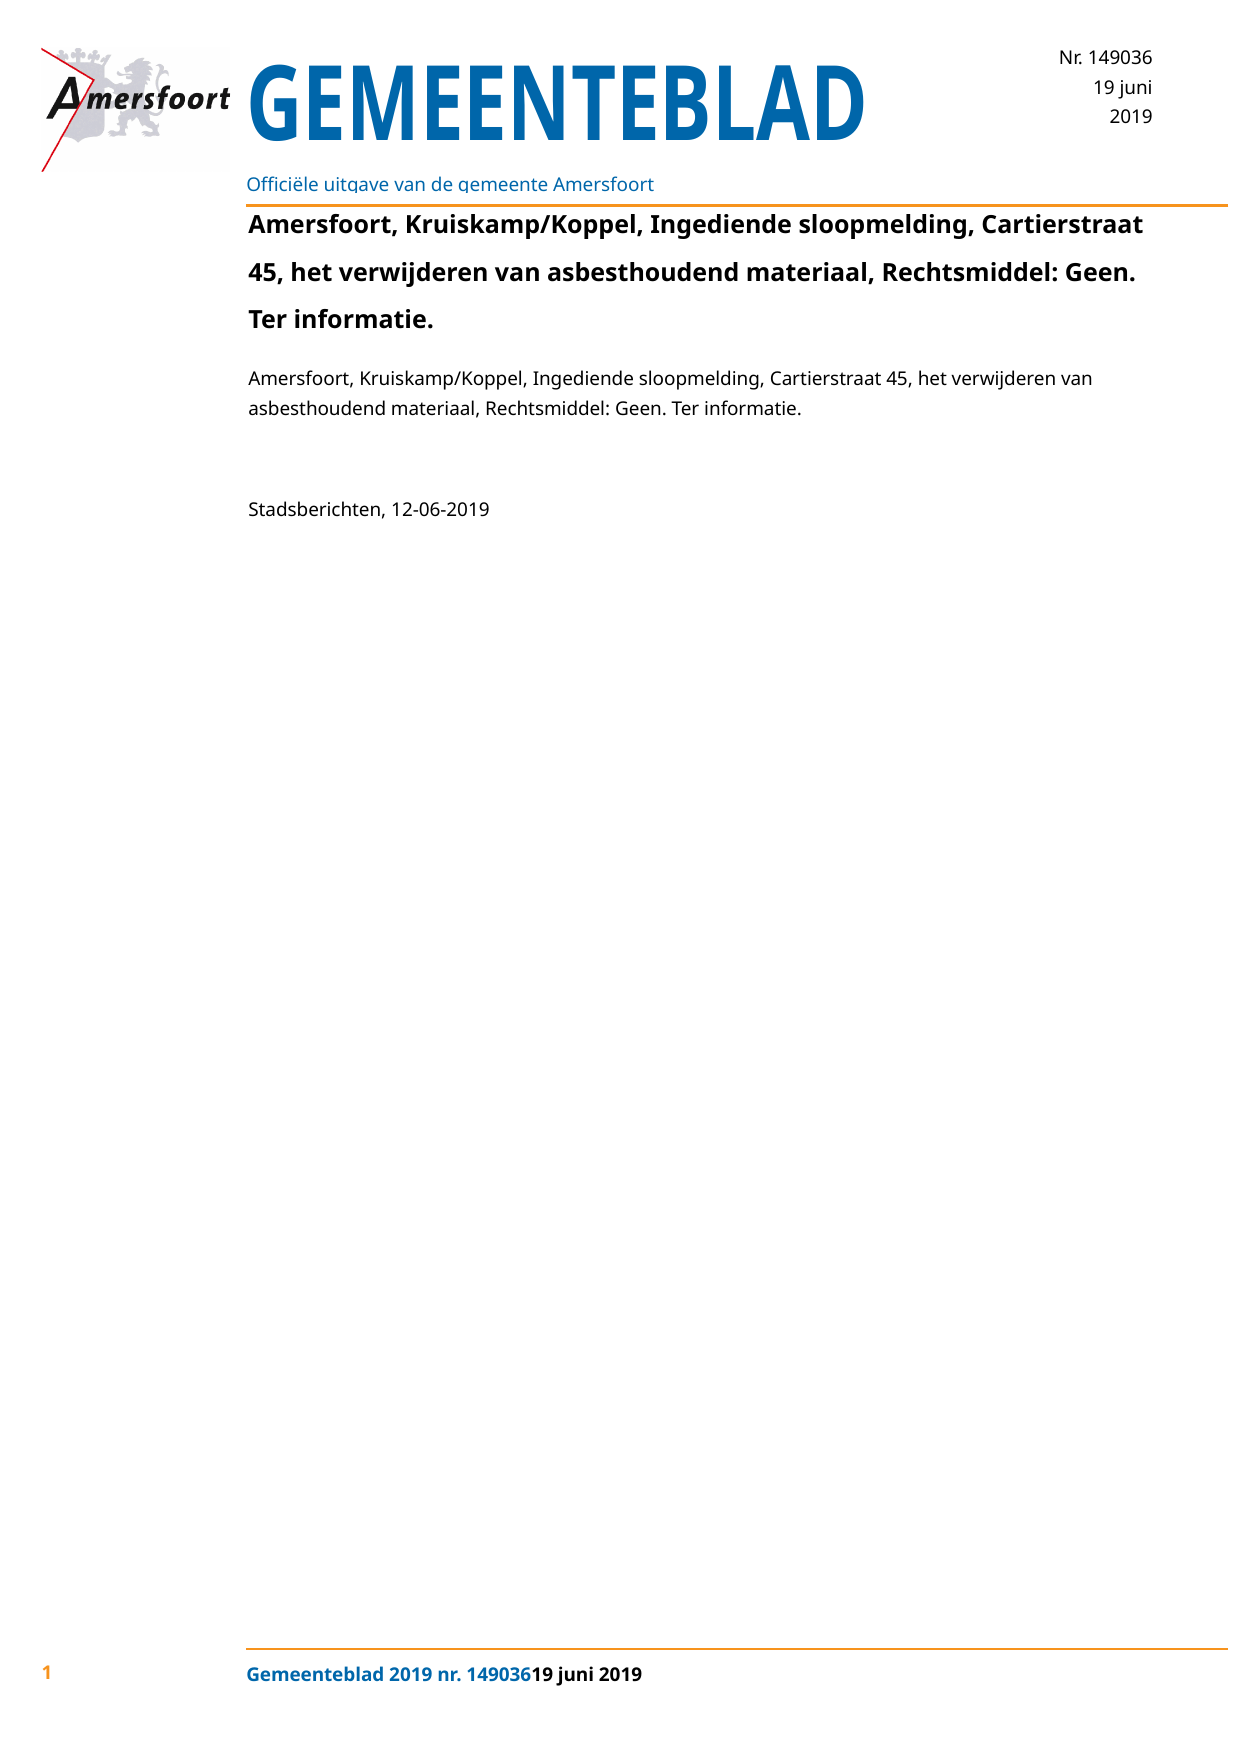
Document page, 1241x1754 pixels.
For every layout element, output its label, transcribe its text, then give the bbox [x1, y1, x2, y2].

text Stadsberichten, 12-06-2019 [248, 496, 1152, 522]
text Amersfoort, Kruiskamp/Koppel, Ingediende sloopmelding, Cartierstraat 45, het verwijderen van asbesthoudend materiaal, Rechtsmiddel: Geen. Ter informatie. [248, 366, 1152, 421]
text Amersfoort, Kruiskamp/Koppel, Ingediende sloopmelding, Cartierstraat 45, het verwijderen van asbesthoudend materiaal, Rechtsmiddel: Geen. Ter informatie. [248, 207, 1152, 336]
picture [41, 47, 231, 172]
